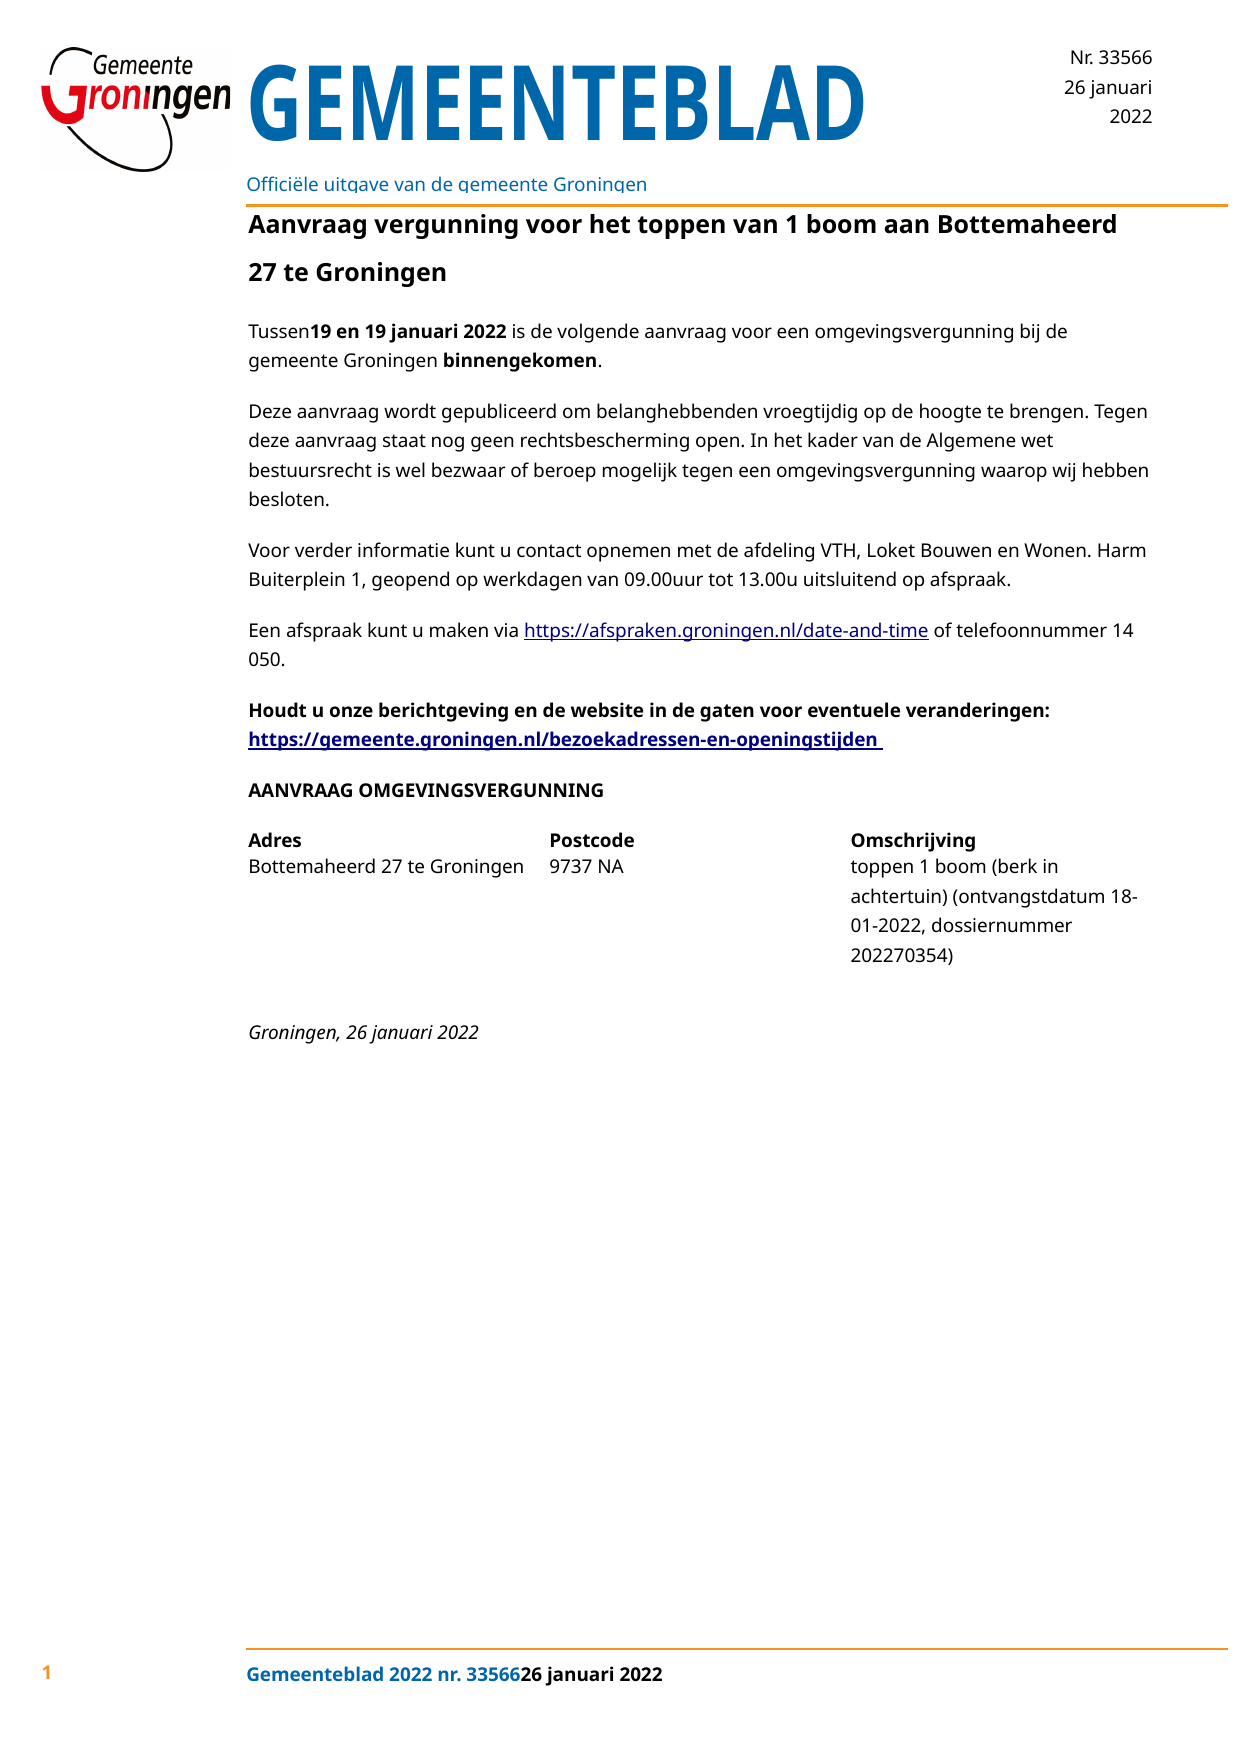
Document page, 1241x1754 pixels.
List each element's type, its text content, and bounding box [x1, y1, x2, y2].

text Houdt u onze berichtgeving en de website in de gaten voor eventuele veranderingen: https://gemeente.groningen.nl/bezoekadressen-en-openingstijden [248, 697, 1152, 752]
text Een afspraak kunt u maken via https://afspraken.groningen.nl/date-and-time of telefoonnummer 14 050. [248, 617, 1152, 672]
picture [41, 47, 231, 172]
table_header Postcode [549, 828, 850, 853]
text AANVRAAG OMGEVINGSVERGUNNING [248, 777, 1152, 803]
text Groningen, 26 januari 2022 [248, 1019, 1152, 1044]
text Tussen19 en 19 januari 2022 is de volgende aanvraag voor een omgevingsvergunning bij de gemeente Groningen binnengekomen. [248, 318, 1152, 373]
table_header Omschrijving [850, 828, 1152, 853]
text Deze aanvraag wordt gepubliceerd om belanghebbenden vroegtijdig op de hoogte te brengen. Tegen deze aanvraag staat nog geen rechtsbescherming open. In het kader van de Algemene wet bestuursrecht is wel bezwaar of beroep mogelijk tegen een omgevingsvergunning waarop wij hebben besloten. [248, 398, 1152, 512]
text Voor verder informatie kunt u contact opnemen met de afdeling VTH, Loket Bouwen en Wonen. Harm Buiterplein 1, geopend op werkdagen van 09.00uur tot 13.00u uitsluitend op afspraak. [248, 537, 1152, 592]
table_cell Bottemaheerd 27 te Groningen [248, 853, 549, 968]
table_header Adres [248, 828, 549, 853]
text Aanvraag vergunning voor het toppen van 1 boom aan Bottemaheerd 27 te Groningen [248, 207, 1152, 288]
table_cell toppen 1 boom (berk in achtertuin) (ontvangstdatum 18-01-2022, dossiernummer 202270354) [850, 853, 1152, 968]
table_cell 9737 NA [549, 853, 850, 968]
